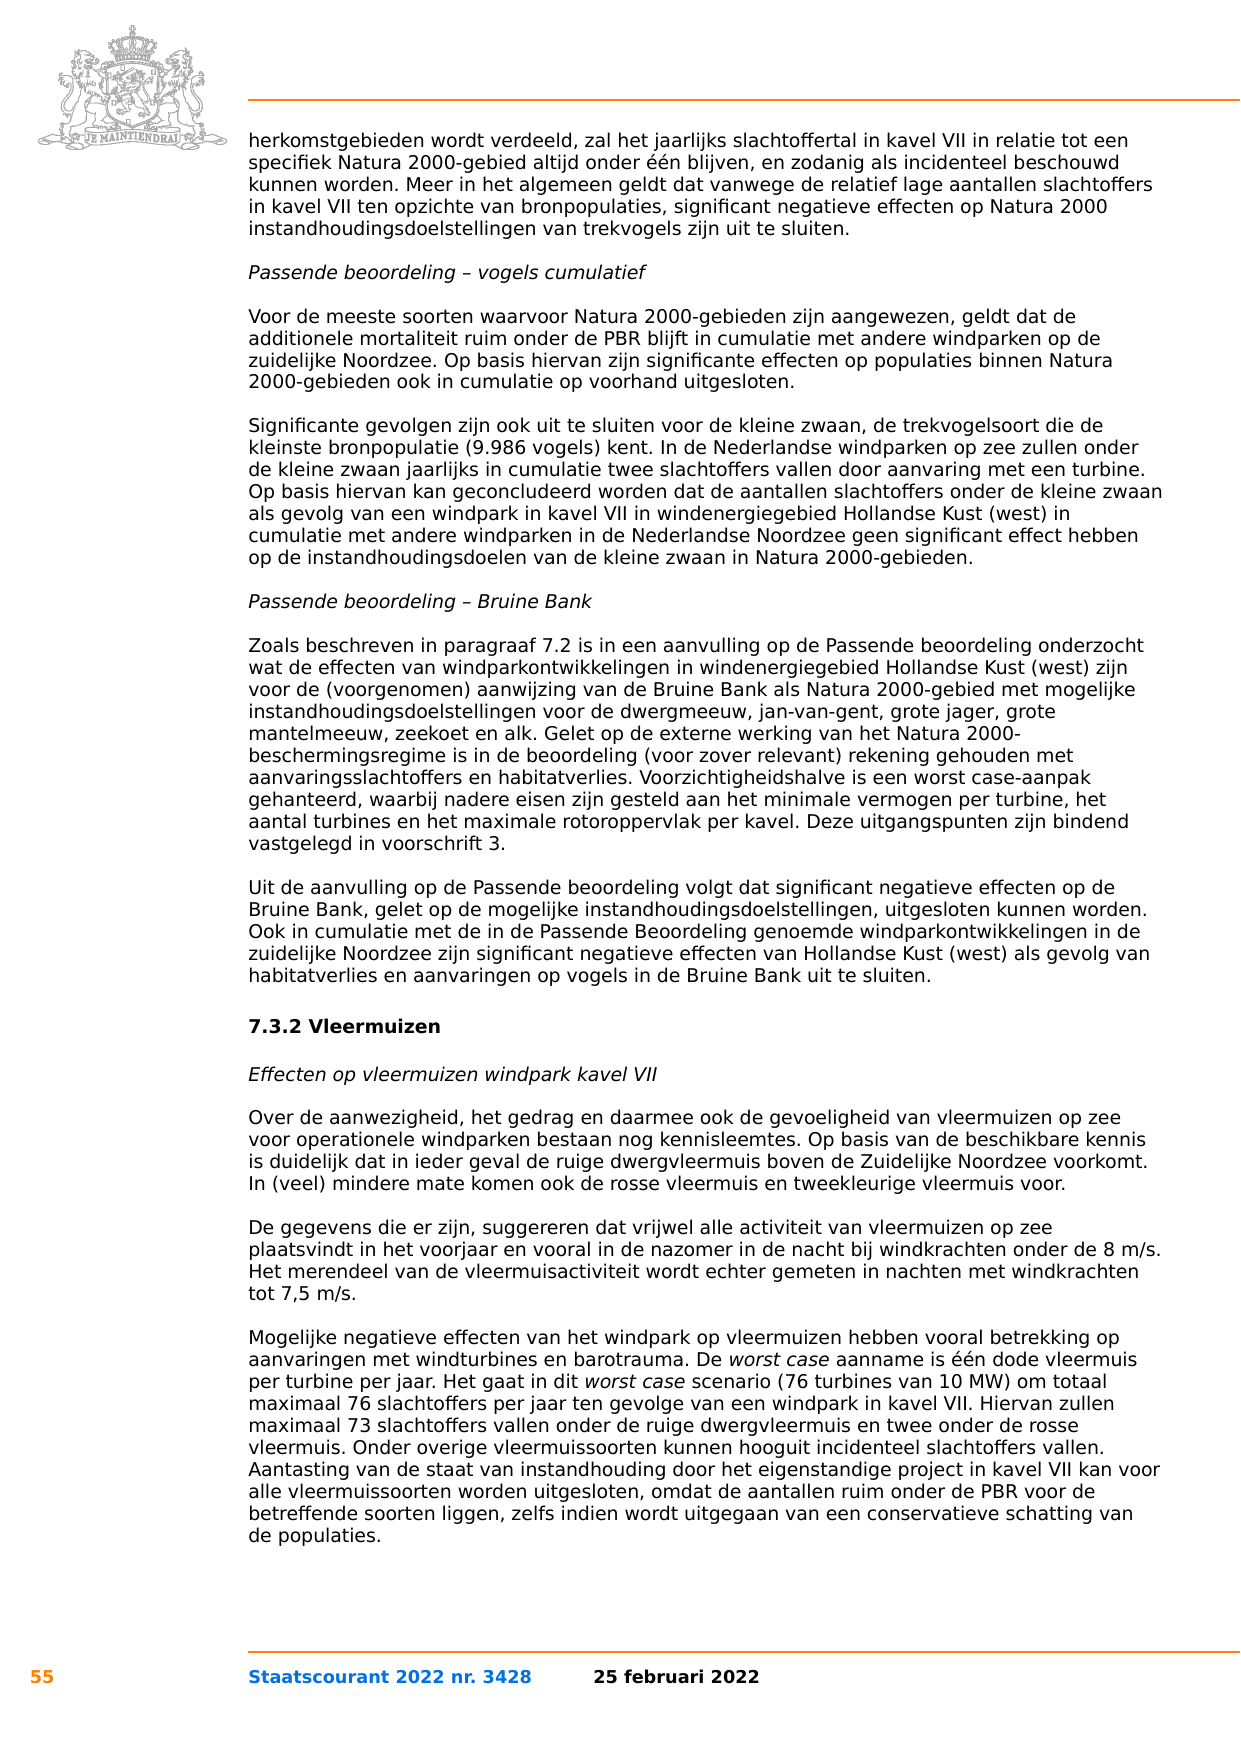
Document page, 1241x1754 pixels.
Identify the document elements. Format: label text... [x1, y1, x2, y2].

text De gegevens die er zijn, suggereren dat vrijwel alle activiteit van vleermuizen op zee plaatsvindt in het voorjaar en vooral in de nazomer in de nacht bij windkrachten onder de 8 m/s. Het merendeel van de vleermuisactiviteit wordt echter gemeten in nachten met windkrachten tot 7,5 m/s. [248, 1217, 1163, 1305]
subtitle Effecten op vleermuizen windpark kavel VII [248, 1063, 1163, 1085]
subtitle 7.3.2 Vleermuizen [248, 1016, 1163, 1038]
subtitle Passende beoordeling – Bruine Bank [248, 591, 1163, 613]
text Zoals beschreven in paragraaf 7.2 is in een aanvulling op de Passende beoordeling onderzocht wat de effecten van windparkontwikkelingen in windenergiegebied Hollandse Kust (west) zijn voor de (voorgenomen) aanwijzing van de Bruine Bank als Natura 2000-gebied met mogelijke instandhoudingsdoelstellingen voor de dwergmeeuw, jan-van-gent, grote jager, grote mantelmeeuw, zeekoet en alk. Gelet op de externe werking van het Natura 2000-beschermingsregime is in de beoordeling (voor zover relevant) rekening gehouden met aanvaringsslachtoffers en habitatverlies. Voorzichtigheidshalve is een worst case-aanpak gehanteerd, waarbij nadere eisen zijn gesteld aan het minimale vermogen per turbine, het aantal turbines en het maximale rotoroppervlak per kavel. Deze uitgangspunten zijn bindend vastgelegd in voorschrift 3. [248, 635, 1163, 855]
text Voor de meeste soorten waarvoor Natura 2000-gebieden zijn aangewezen, geldt dat de additionele mortaliteit ruim onder de PBR blijft in cumulatie met andere windparken op de zuidelijke Noordzee. Op basis hiervan zijn significante effecten op populaties binnen Natura 2000-gebieden ook in cumulatie op voorhand uitgesloten. [248, 306, 1163, 393]
text Mogelijke negatieve effecten van het windpark op vleermuizen hebben vooral betrekking op aanvaringen met windturbines en barotrauma. De worst case aanname is één dode vleermuis per turbine per jaar. Het gaat in dit worst case scenario (76 turbines van 10 MW) om totaal maximaal 76 slachtoffers per jaar ten gevolge van een windpark in kavel VII. Hiervan zullen maximaal 73 slachtoffers vallen onder de ruige dwergvleermuis en twee onder de rosse vleermuis. Onder overige vleermuissoorten kunnen hooguit incidenteel slachtoffers vallen. Aantasting van de staat van instandhouding door het eigenstandige project in kavel VII kan voor alle vleermuissoorten worden uitgesloten, omdat de aantallen ruim onder de PBR voor de betreffende soorten liggen, zelfs indien wordt uitgegaan van een conservatieve schatting van de populaties. [248, 1327, 1163, 1547]
text Over de aanwezigheid, het gedrag en daarmee ook de gevoeligheid van vleermuizen op zee voor operationele windparken bestaan nog kennisleemtes. Op basis van de beschikbare kennis is duidelijk dat in ieder geval de ruige dwergvleermuis boven de Zuidelijke Noordzee voorkomt. In (veel) mindere mate komen ook de rosse vleermuis en tweekleurige vleermuis voor. [248, 1107, 1163, 1195]
picture [38, 25, 227, 150]
text herkomstgebieden wordt verdeeld, zal het jaarlijks slachtoffertal in kavel VII in relatie tot een specifiek Natura 2000-gebied altijd onder één blijven, en zodanig als incidenteel beschouwd kunnen worden. Meer in het algemeen geldt dat vanwege de relatief lage aantallen slachtoffers in kavel VII ten opzichte van bronpopulaties, significant negatieve effecten op Natura 2000 instandhoudingsdoelstellingen van trekvogels zijn uit te sluiten. [248, 130, 1163, 240]
text Uit de aanvulling op de Passende beoordeling volgt dat significant negatieve effecten op de Bruine Bank, gelet op de mogelijke instandhoudingsdoelstellingen, uitgesloten kunnen worden. Ook in cumulatie met de in de Passende Beoordeling genoemde windparkontwikkelingen in de zuidelijke Noordzee zijn significant negatieve effecten van Hollandse Kust (west) als gevolg van habitatverlies en aanvaringen op vogels in de Bruine Bank uit te sluiten. [248, 877, 1163, 986]
subtitle Passende beoordeling – vogels cumulatief [248, 262, 1163, 284]
text Significante gevolgen zijn ook uit te sluiten voor de kleine zwaan, de trekvogelsoort die de kleinste bronpopulatie (9.986 vogels) kent. In de Nederlandse windparken op zee zullen onder de kleine zwaan jaarlijks in cumulatie twee slachtoffers vallen door aanvaring met een turbine. Op basis hiervan kan geconcludeerd worden dat de aantallen slachtoffers onder de kleine zwaan als gevolg van een windpark in kavel VII in windenergiegebied Hollandse Kust (west) in cumulatie met andere windparken in de Nederlandse Noordzee geen significant effect hebben op de instandhoudingsdoelen van de kleine zwaan in Natura 2000-gebieden. [248, 415, 1163, 569]
